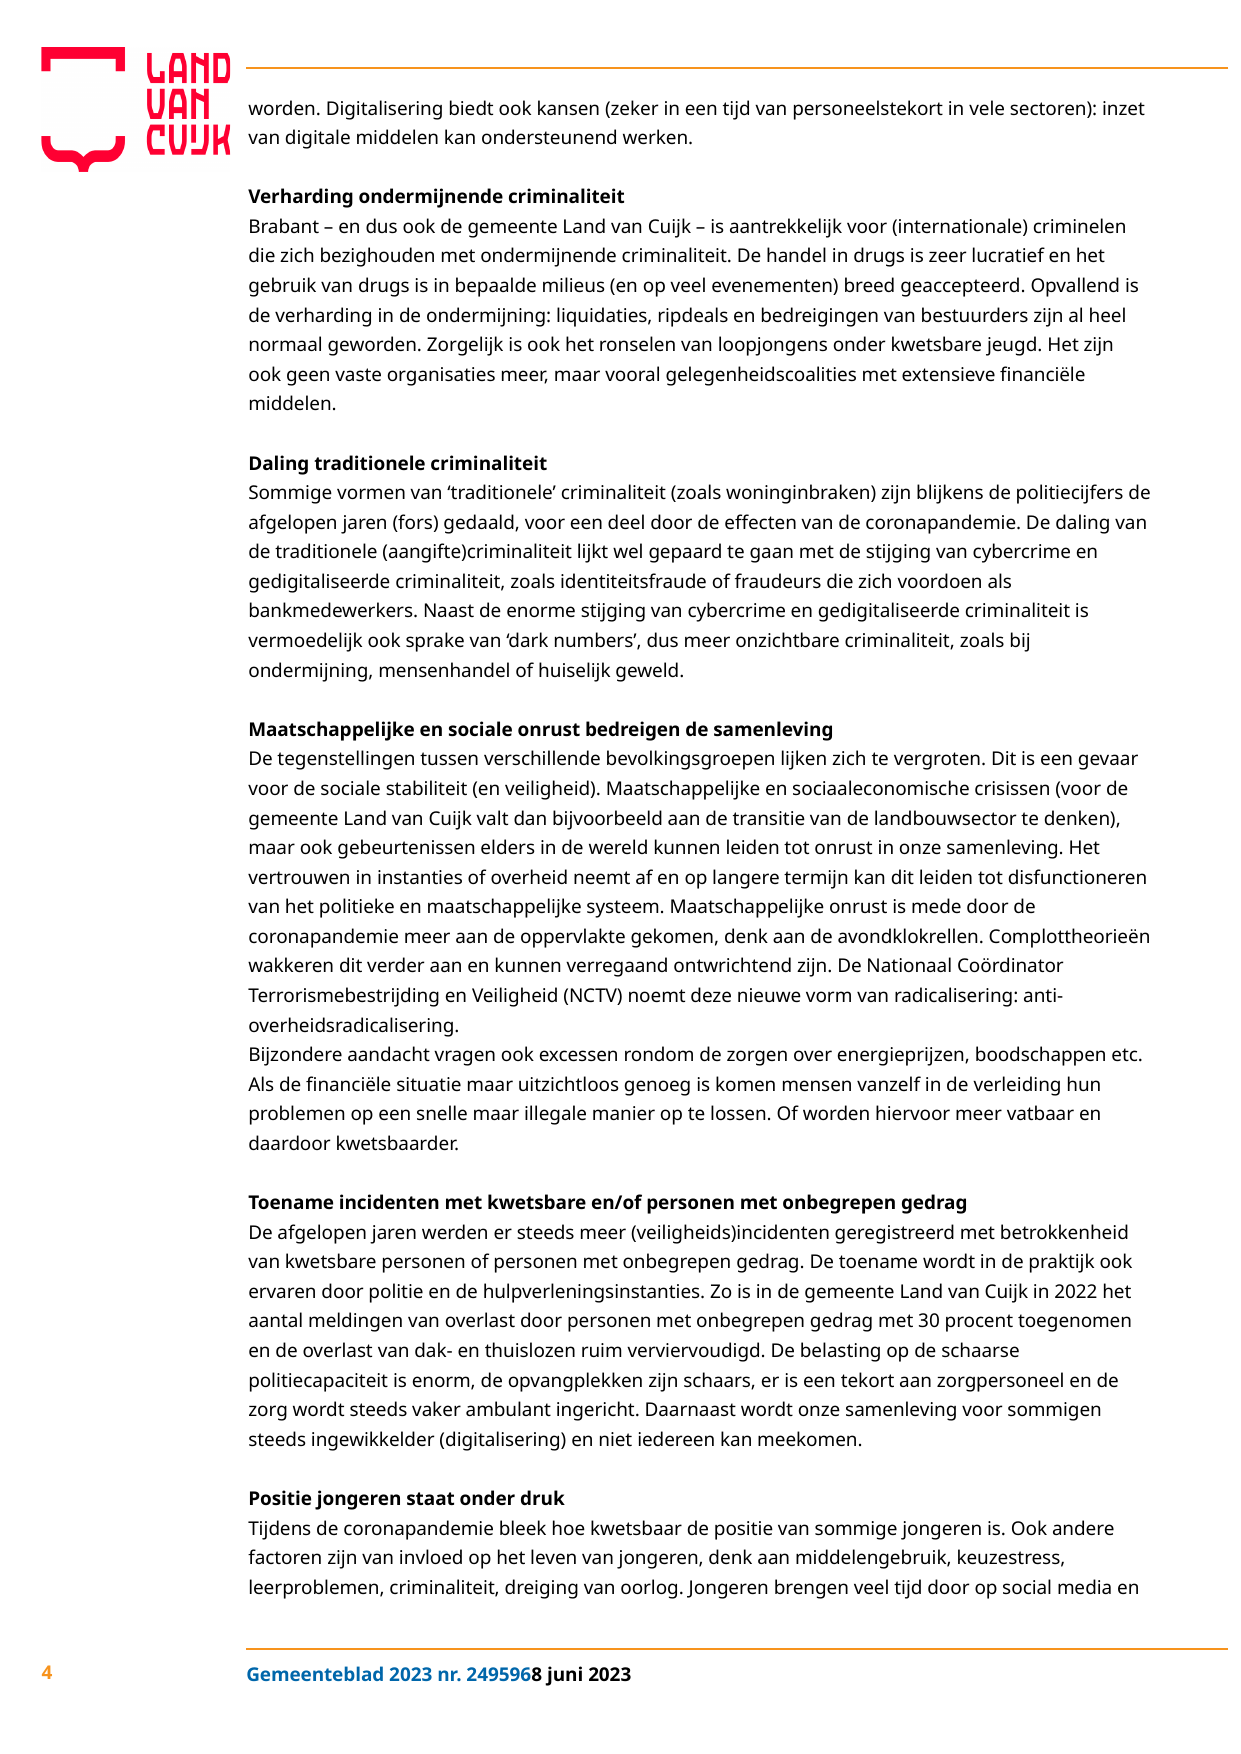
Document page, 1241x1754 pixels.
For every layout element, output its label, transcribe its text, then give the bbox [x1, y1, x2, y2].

text Daling traditionele criminaliteit [248, 450, 1152, 476]
text De afgelopen jaren werden er steeds meer (veiligheids)incidenten geregistreerd met betrokkenheid van kwetsbare personen of personen met onbegrepen gedrag. De toename wordt in de praktijk ook ervaren door politie en de hulpverleningsinstanties. Zo is in de gemeente Land van Cuijk in 2022 het aantal meldingen van overlast door personen met onbegrepen gedrag met 30 procent toegenomen en de overlast van dak- en thuislozen ruim verviervoudigd. De belasting op de schaarse politiecapaciteit is enorm, de opvangplekken zijn schaars, er is een tekort aan zorgpersoneel en de zorg wordt steeds vaker ambulant ingericht. Daarnaast wordt onze samenleving voor sommigen steeds ingewikkelder (digitalisering) en niet iedereen kan meekomen. [248, 1219, 1152, 1452]
text worden. Digitalisering biedt ook kansen (zeker in een tijd van personeelstekort in vele sectoren): inzet van digitale middelen kan ondersteunend werken. [248, 95, 1152, 150]
picture [41, 47, 231, 172]
text Sommige vormen van ‘traditionele’ criminaliteit (zoals woninginbraken) zijn blijkens de politiecijfers de afgelopen jaren (fors) gedaald, voor een deel door de effecten van de coronapandemie. De daling van de traditionele (aangifte)criminaliteit lijkt wel gepaard te gaan met de stijging van cybercrime en gedigitaliseerde criminaliteit, zoals identiteitsfraude of fraudeurs die zich voordoen als bankmedewerkers. Naast de enorme stijging van cybercrime en gedigitaliseerde criminaliteit is vermoedelijk ook sprake van ‘dark numbers’, dus meer onzichtbare criminaliteit, zoals bij ondermijning, mensenhandel of huiselijk geweld. [248, 479, 1152, 683]
text Toename incidenten met kwetsbare en/of personen met onbegrepen gedrag [248, 1189, 1152, 1215]
text Maatschappelijke en sociale onrust bedreigen de samenleving [248, 716, 1152, 742]
text Brabant – en dus ook de gemeente Land van Cuijk – is aantrekkelijk voor (internationale) criminelen die zich bezighouden met ondermijnende criminaliteit. De handel in drugs is zeer lucratief en het gebruik van drugs is in bepaalde milieus (en op veel evenementen) breed geaccepteerd. Opvallend is de verharding in de ondermijning: liquidaties, ripdeals en bedreigingen van bestuurders zijn al heel normaal geworden. Zorgelijk is ook het ronselen van loopjongens onder kwetsbare jeugd. Het zijn ook geen vaste organisaties meer, maar vooral gelegenheidscoalities met extensieve financiële middelen. [248, 213, 1152, 416]
text De tegenstellingen tussen verschillende bevolkingsgroepen lijken zich te vergroten. Dit is een gevaar voor de sociale stabiliteit (en veiligheid). Maatschappelijke en sociaaleconomische crisissen (voor de gemeente Land van Cuijk valt dan bijvoorbeeld aan de transitie van de landbouwsector te denken), maar ook gebeurtenissen elders in de wereld kunnen leiden tot onrust in onze samenleving. Het vertrouwen in instanties of overheid neemt af en op langere termijn kan dit leiden tot disfunctioneren van het politieke en maatschappelijke systeem. Maatschappelijke onrust is mede door de coronapandemie meer aan de oppervlakte gekomen, denk aan de avondklokrellen. Complottheorieën wakkeren dit verder aan en kunnen verregaand ontwrichtend zijn. De Nationaal Coördinator Terrorismebestrijding en Veiligheid (NCTV) noemt deze nieuwe vorm van radicalisering: anti-overheidsradicalisering. [248, 746, 1152, 1038]
text Bijzondere aandacht vragen ook excessen rondom de zorgen over energieprijzen, boodschappen etc. Als de financiële situatie maar uitzichtloos genoeg is komen mensen vanzelf in de verleiding hun problemen op een snelle maar illegale manier op te lossen. Of worden hiervoor meer vatbaar en daardoor kwetsbaarder. [248, 1041, 1152, 1156]
text Tijdens de coronapandemie bleek hoe kwetsbaar de positie van sommige jongeren is. Ook andere factoren zijn van invloed op het leven van jongeren, denk aan middelengebruik, keuzestress, leerproblemen, criminaliteit, dreiging van oorlog. Jongeren brengen veel tijd door op social media en [248, 1515, 1152, 1600]
text Positie jongeren staat onder druk [248, 1485, 1152, 1511]
text Verharding ondermijnende criminaliteit [248, 183, 1152, 209]
